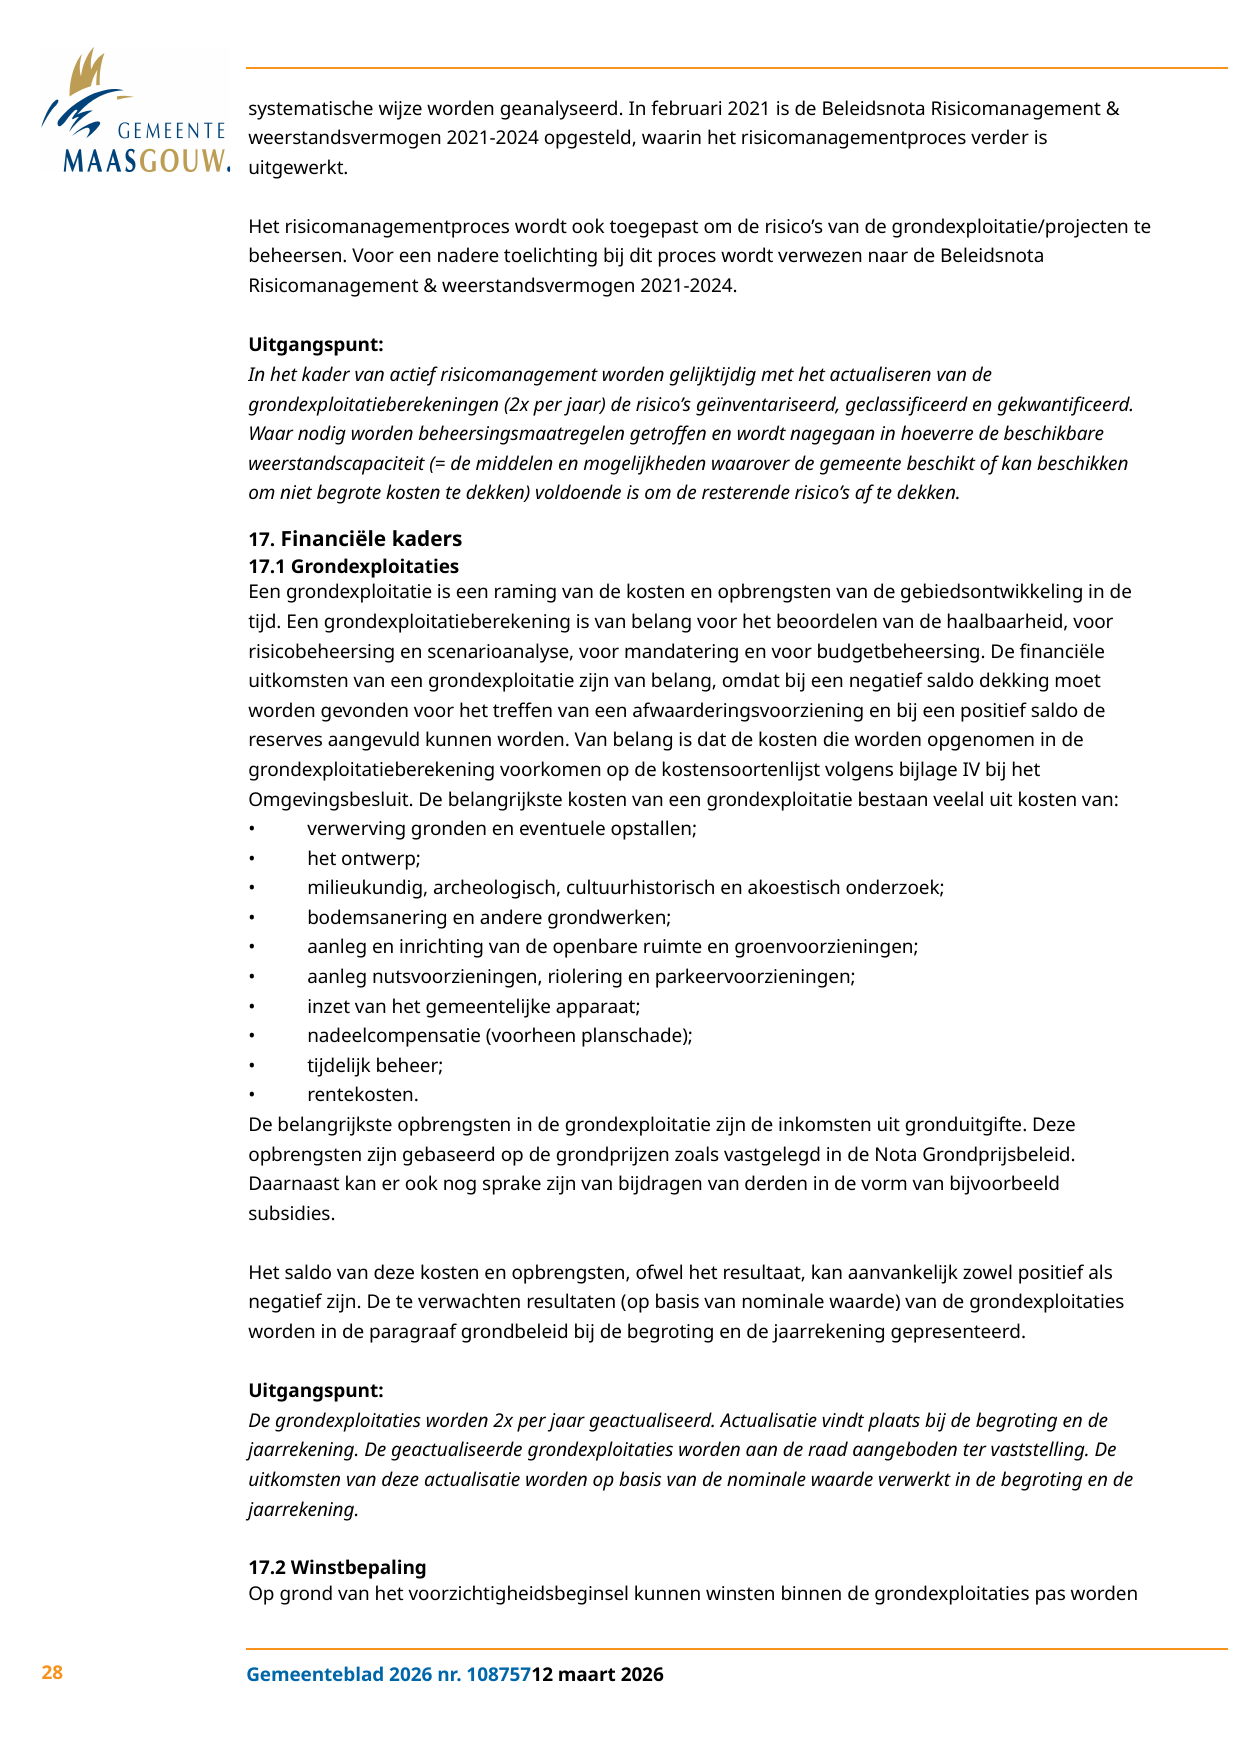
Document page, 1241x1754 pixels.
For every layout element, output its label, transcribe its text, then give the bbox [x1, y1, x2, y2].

list nadeelcompensatie (voorheen planschade); [248, 1022, 1152, 1048]
text 17.1 Grondexploitaties [248, 553, 1152, 579]
list verwerving gronden en eventuele opstallen; [248, 815, 1152, 841]
picture [41, 47, 231, 172]
list inzet van het gemeentelijke apparaat; [248, 993, 1152, 1018]
table_header Uitgangspunt: In het kader van actief risicomanagement worden gelijktijdig met het actualiseren van de grondexploitatieberekeningen (2x per jaar) de risico’s geïnventariseerd, geclassificeerd en gekwantificeerd. Waar nodig worden beheersingsmaatregelen getroffen en wordt nagegaan in hoeverre de beschikbare weerstandscapaciteit (= de middelen en mogelijkheden waarover de gemeente beschikt of kan beschikken om niet begrote kosten te dekken) voldoende is om de resterende risico’s af te dekken. [248, 332, 1152, 505]
text Een grondexploitatie is een raming van de kosten en opbrengsten van de gebiedsontwikkeling in de tijd. Een grondexploitatieberekening is van belang voor het beoordelen van de haalbaarheid, voor risicobeheersing en scenarioanalyse, voor mandatering en voor budgetbeheersing. De financiële uitkomsten van een grondexploitatie zijn van belang, omdat bij een negatief saldo dekking moet worden gevonden voor het treffen van een afwaarderingsvoorziening en bij een positief saldo de reserves aangevuld kunnen worden. Van belang is dat de kosten die worden opgenomen in de grondexploitatieberekening voorkomen op de kostensoortenlijst volgens bijlage IV bij het Omgevingsbesluit. De belangrijkste kosten van een grondexploitatie bestaan veelal uit kosten van: [248, 579, 1152, 811]
list bodemsanering en andere grondwerken; [248, 904, 1152, 930]
text Het saldo van deze kosten en opbrengsten, ofwel het resultaat, kan aanvankelijk zowel positief als negatief zijn. De te verwachten resultaten (op basis van nominale waarde) van de grondexploitaties worden in de paragraaf grondbeleid bij de begroting en de jaarrekening gepresenteerd. [248, 1259, 1152, 1344]
list aanleg en inrichting van de openbare ruimte en groenvoorzieningen; [248, 934, 1152, 959]
text Op grond van het voorzichtigheidsbeginsel kunnen winsten binnen de grondexploitaties pas worden [248, 1580, 1152, 1606]
text systematische wijze worden geanalyseerd. In februari 2021 is de Beleidsnota Risicomanagement & weerstandsvermogen 2021-2024 opgesteld, waarin het risicomanagementproces verder is uitgewerkt. [248, 95, 1152, 180]
list tijdelijk beheer; [248, 1052, 1152, 1078]
list rentekosten. [248, 1082, 1152, 1107]
text 17. Financiële kaders [248, 524, 1152, 553]
text De belangrijkste opbrengsten in de grondexploitatie zijn de inkomsten uit gronduitgifte. Deze opbrengsten zijn gebaseerd op de grondprijzen zoals vastgelegd in de Nota Grondprijsbeleid. Daarnaast kan er ook nog sprake zijn van bijdragen van derden in de vorm van bijvoorbeeld subsidies. [248, 1111, 1152, 1226]
table_header Uitgangspunt: De grondexploitaties worden 2x per jaar geactualiseerd. Actualisatie vindt plaats bij de begroting en de jaarrekening. De geactualiseerde grondexploitaties worden aan de raad aangeboden ter vaststelling. De uitkomsten van deze actualisatie worden op basis van de nominale waarde verwerkt in de begroting en de jaarrekening. [248, 1378, 1152, 1522]
list aanleg nutsvoorzieningen, riolering en parkeervoorzieningen; [248, 963, 1152, 989]
text Het risicomanagementproces wordt ook toegepast om de risico’s van de grondexploitatie/projecten te beheersen. Voor een nadere toelichting bij dit proces wordt verwezen naar de Beleidsnota Risicomanagement & weerstandsvermogen 2021-2024. [248, 213, 1152, 298]
list het ontwerp; [248, 845, 1152, 871]
text 17.2 Winstbepaling [248, 1554, 1152, 1580]
list milieukundig, archeologisch, cultuurhistorisch en akoestisch onderzoek; [248, 874, 1152, 900]
